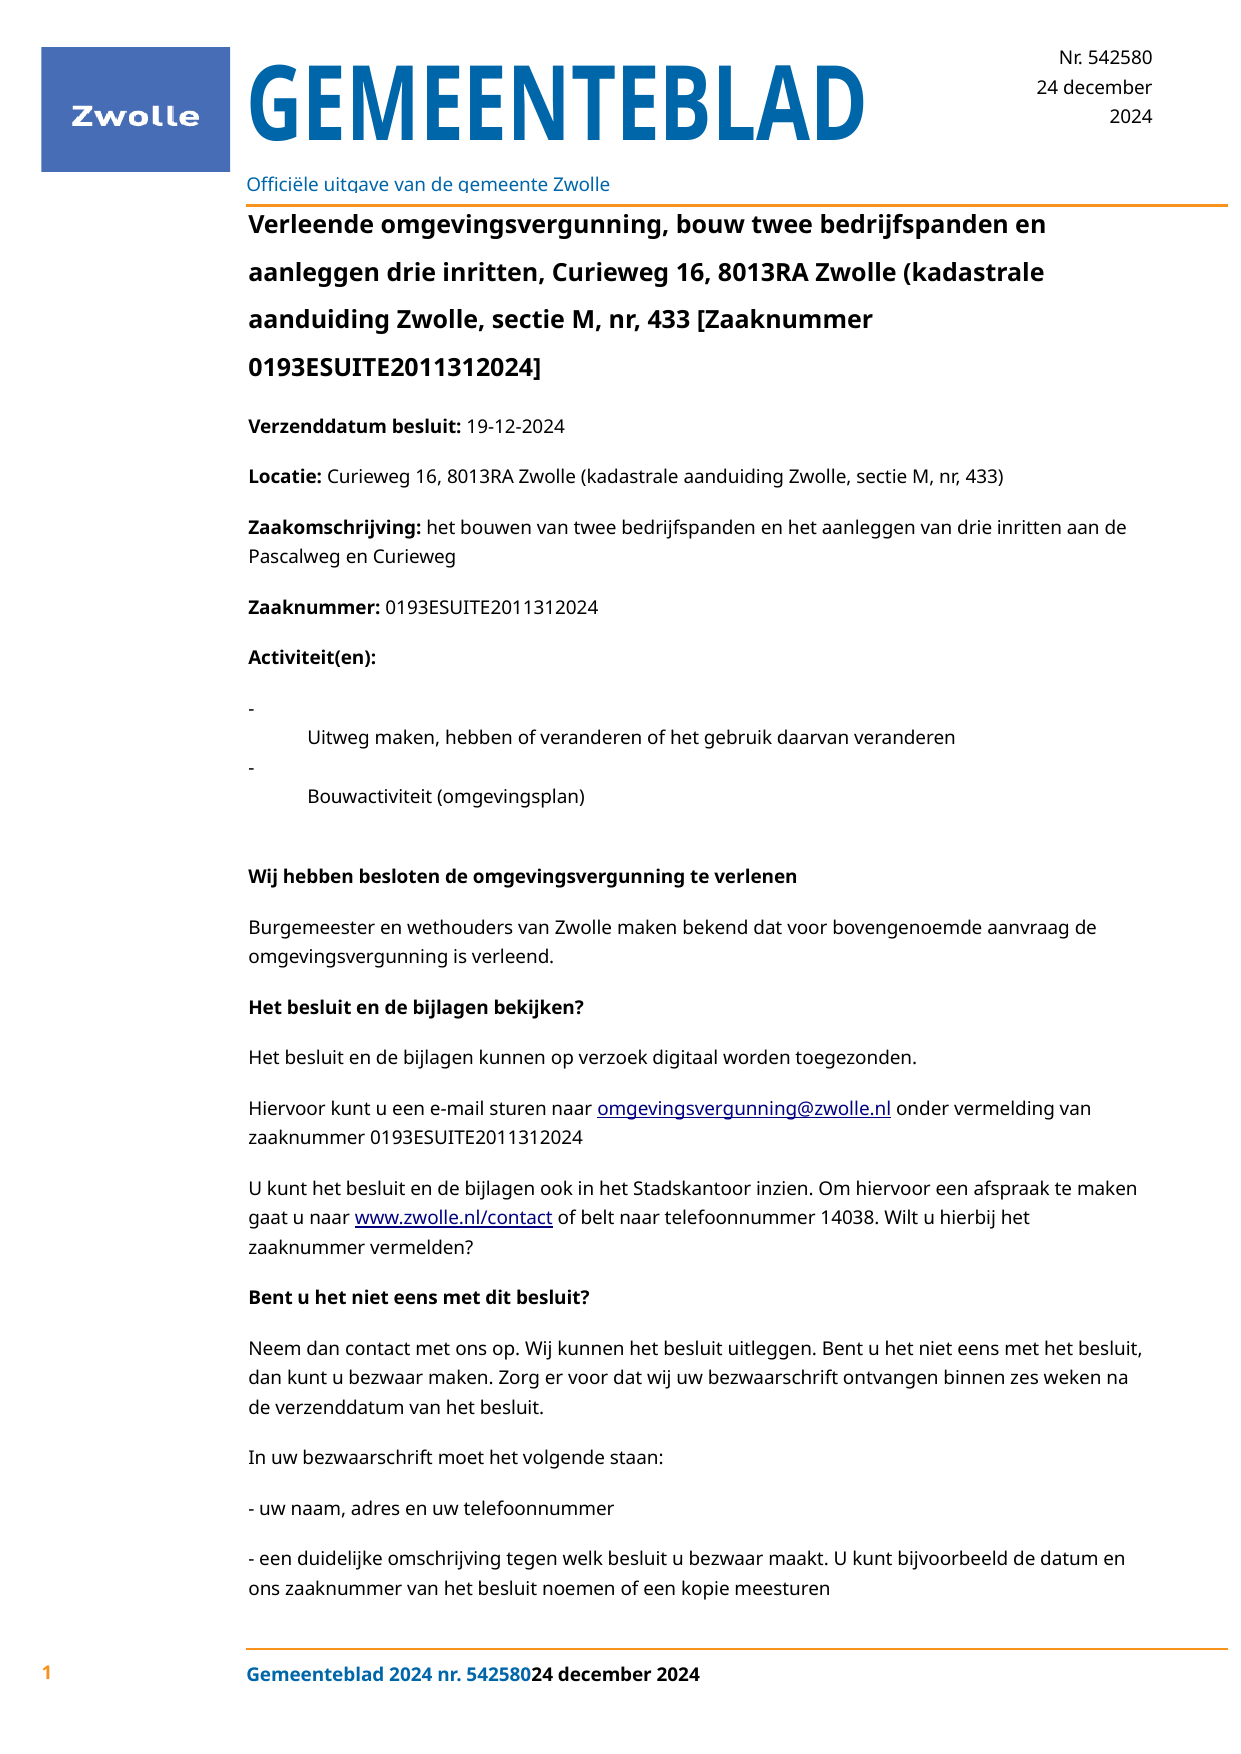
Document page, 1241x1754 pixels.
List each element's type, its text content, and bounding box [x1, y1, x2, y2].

text Burgemeester en wethouders van Zwolle maken bekend dat voor bovengenoemde aanvraag de omgevingsvergunning is verleend. [248, 914, 1152, 969]
text Neem dan contact met ons op. Wij kunnen het besluit uitleggen. Bent u het niet eens met het besluit, dan kunt u bezwaar maken. Zorg er voor dat wij uw bezwaarschrift ontvangen binnen zes weken na de verzenddatum van het besluit. [248, 1335, 1152, 1420]
text - uw naam, adres en uw telefoonnummer [248, 1495, 1152, 1521]
text In uw bezwaarschrift moet het volgende staan: [248, 1444, 1152, 1470]
text - een duidelijke omschrijving tegen welk besluit u bezwaar maakt. U kunt bijvoorbeeld de datum en ons zaaknummer van het besluit noemen of een kopie meesturen [248, 1545, 1152, 1601]
text U kunt het besluit en de bijlagen ook in het Stadskantoor inzien. Om hiervoor een afspraak te maken gaat u naar www.zwolle.nl/contact of belt naar telefoonnummer 14038. Wilt u hierbij het zaaknummer vermelden? [248, 1175, 1152, 1260]
text Wij hebben besloten de omgevingsvergunning te verlenen [248, 863, 1152, 889]
picture [41, 47, 231, 172]
text Bent u het niet eens met dit besluit? [248, 1284, 1152, 1310]
text Activiteit(en): [248, 644, 1152, 670]
text Verzenddatum besluit: 19-12-2024 [248, 413, 1152, 439]
list Uitweg maken, hebben of veranderen of het gebruik daarvan veranderen [248, 724, 1152, 750]
text Het besluit en de bijlagen bekijken? [248, 994, 1152, 1020]
text Verleende omgevingsvergunning, bouw twee bedrijfspanden en aanleggen drie inritten, Curieweg 16, 8013RA Zwolle (kadastrale aanduiding Zwolle, sectie M, nr, 433 [Zaaknummer 0193ESUITE2011312024] [248, 207, 1152, 384]
text Zaakomschrijving: het bouwen van twee bedrijfspanden en het aanleggen van drie inritten aan de Pascalweg en Curieweg [248, 514, 1152, 569]
text Hiervoor kunt u een e-mail sturen naar omgevingsvergunning@zwolle.nl onder vermelding van zaaknummer 0193ESUITE2011312024 [248, 1095, 1152, 1150]
list Bouwactiviteit (omgevingsplan) [248, 783, 1152, 809]
text Het besluit en de bijlagen kunnen op verzoek digitaal worden toegezonden. [248, 1044, 1152, 1070]
text Zaaknummer: 0193ESUITE2011312024 [248, 594, 1152, 620]
text Locatie: Curieweg 16, 8013RA Zwolle (kadastrale aanduiding Zwolle, sectie M, nr, 433) [248, 463, 1152, 489]
